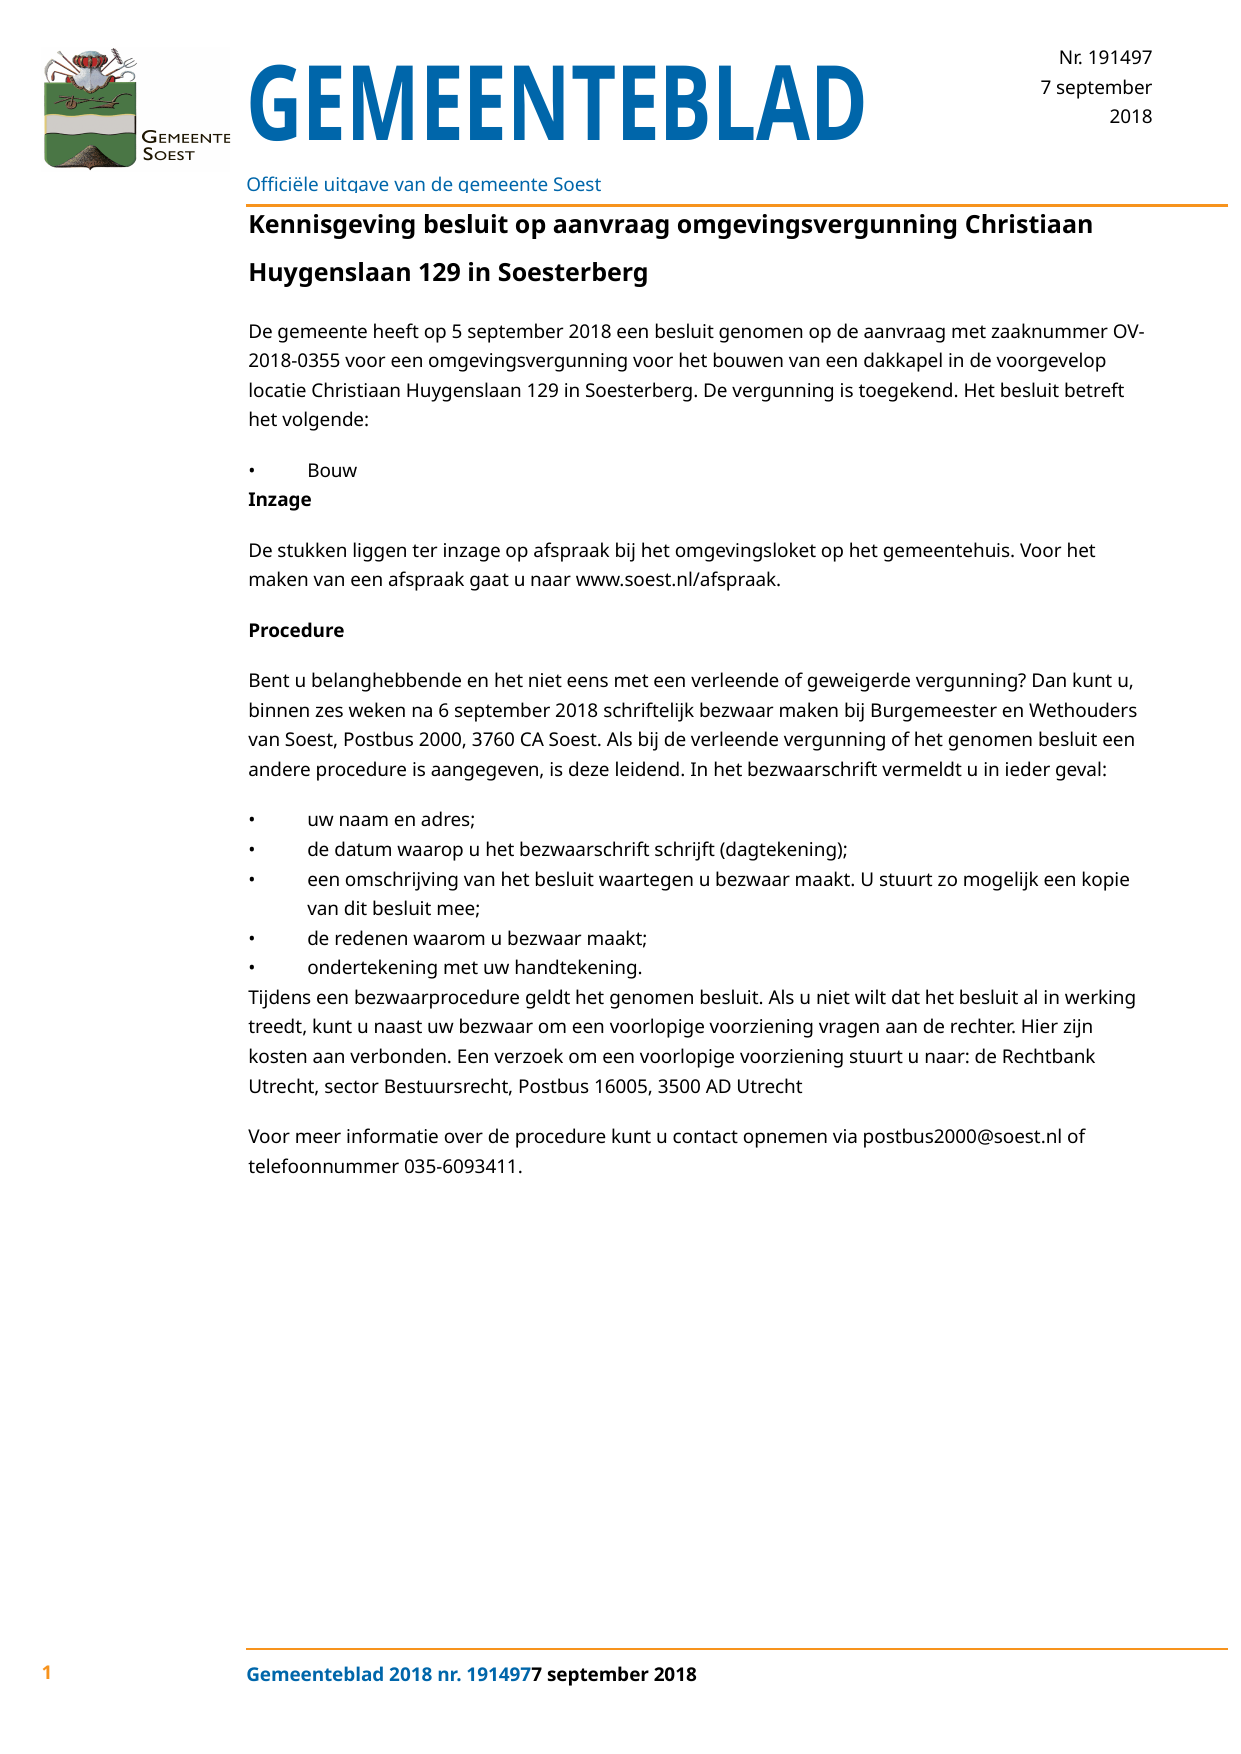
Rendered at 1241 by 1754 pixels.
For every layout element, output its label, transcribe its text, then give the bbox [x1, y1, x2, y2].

text Procedure [248, 617, 1152, 643]
list de datum waarop u het bezwaarschrift schrijft (dagtekening); [248, 836, 1152, 862]
text Kennisgeving besluit op aanvraag omgevingsvergunning Christiaan Huygenslaan 129 in Soesterberg [248, 207, 1152, 288]
list uw naam en adres; [248, 807, 1152, 832]
picture [41, 47, 231, 172]
list de redenen waarom u bezwaar maakt; [248, 925, 1152, 951]
list Bouw [248, 457, 1152, 483]
text Inzage [248, 487, 1152, 512]
text De stukken liggen ter inzage op afspraak bij het omgevingsloket op het gemeentehuis. Voor het maken van een afspraak gaat u naar www.soest.nl/afspraak. [248, 537, 1152, 592]
text Tijdens een bezwaarprocedure geldt het genomen besluit. Als u niet wilt dat het besluit al in werking treedt, kunt u naast uw bezwaar om een voorlopige voorziening vragen aan de rechter. Hier zijn kosten aan verbonden. Een verzoek om een voorlopige voorziening stuurt u naar: de Rechtbank Utrecht, sector Bestuursrecht, Postbus 16005, 3500 AD Utrecht [248, 984, 1152, 1099]
text Bent u belanghebbende en het niet eens met een verleende of geweigerde vergunning? Dan kunt u, binnen zes weken na 6 september 2018 schriftelijk bezwaar maken bij Burgemeester en Wethouders van Soest, Postbus 2000, 3760 CA Soest. Als bij de verleende vergunning of het genomen besluit een andere procedure is aangegeven, is deze leidend. In het bezwaarschrift vermeldt u in ieder geval: [248, 667, 1152, 782]
text De gemeente heeft op 5 september 2018 een besluit genomen op de aanvraag met zaaknummer OV-2018-0355 voor een omgevingsvergunning voor het bouwen van een dakkapel in de voorgevelop locatie Christiaan Huygenslaan 129 in Soesterberg. De vergunning is toegekend. Het besluit betreft het volgende: [248, 318, 1152, 432]
text Voor meer informatie over de procedure kunt u contact opnemen via postbus2000@soest.nl of telefoonnummer 035-6093411. [248, 1123, 1152, 1179]
list een omschrijving van het besluit waartegen u bezwaar maakt. U stuurt zo mogelijk een kopie van dit besluit mee; [248, 866, 1152, 921]
list ondertekening met uw handtekening. [248, 954, 1152, 980]
